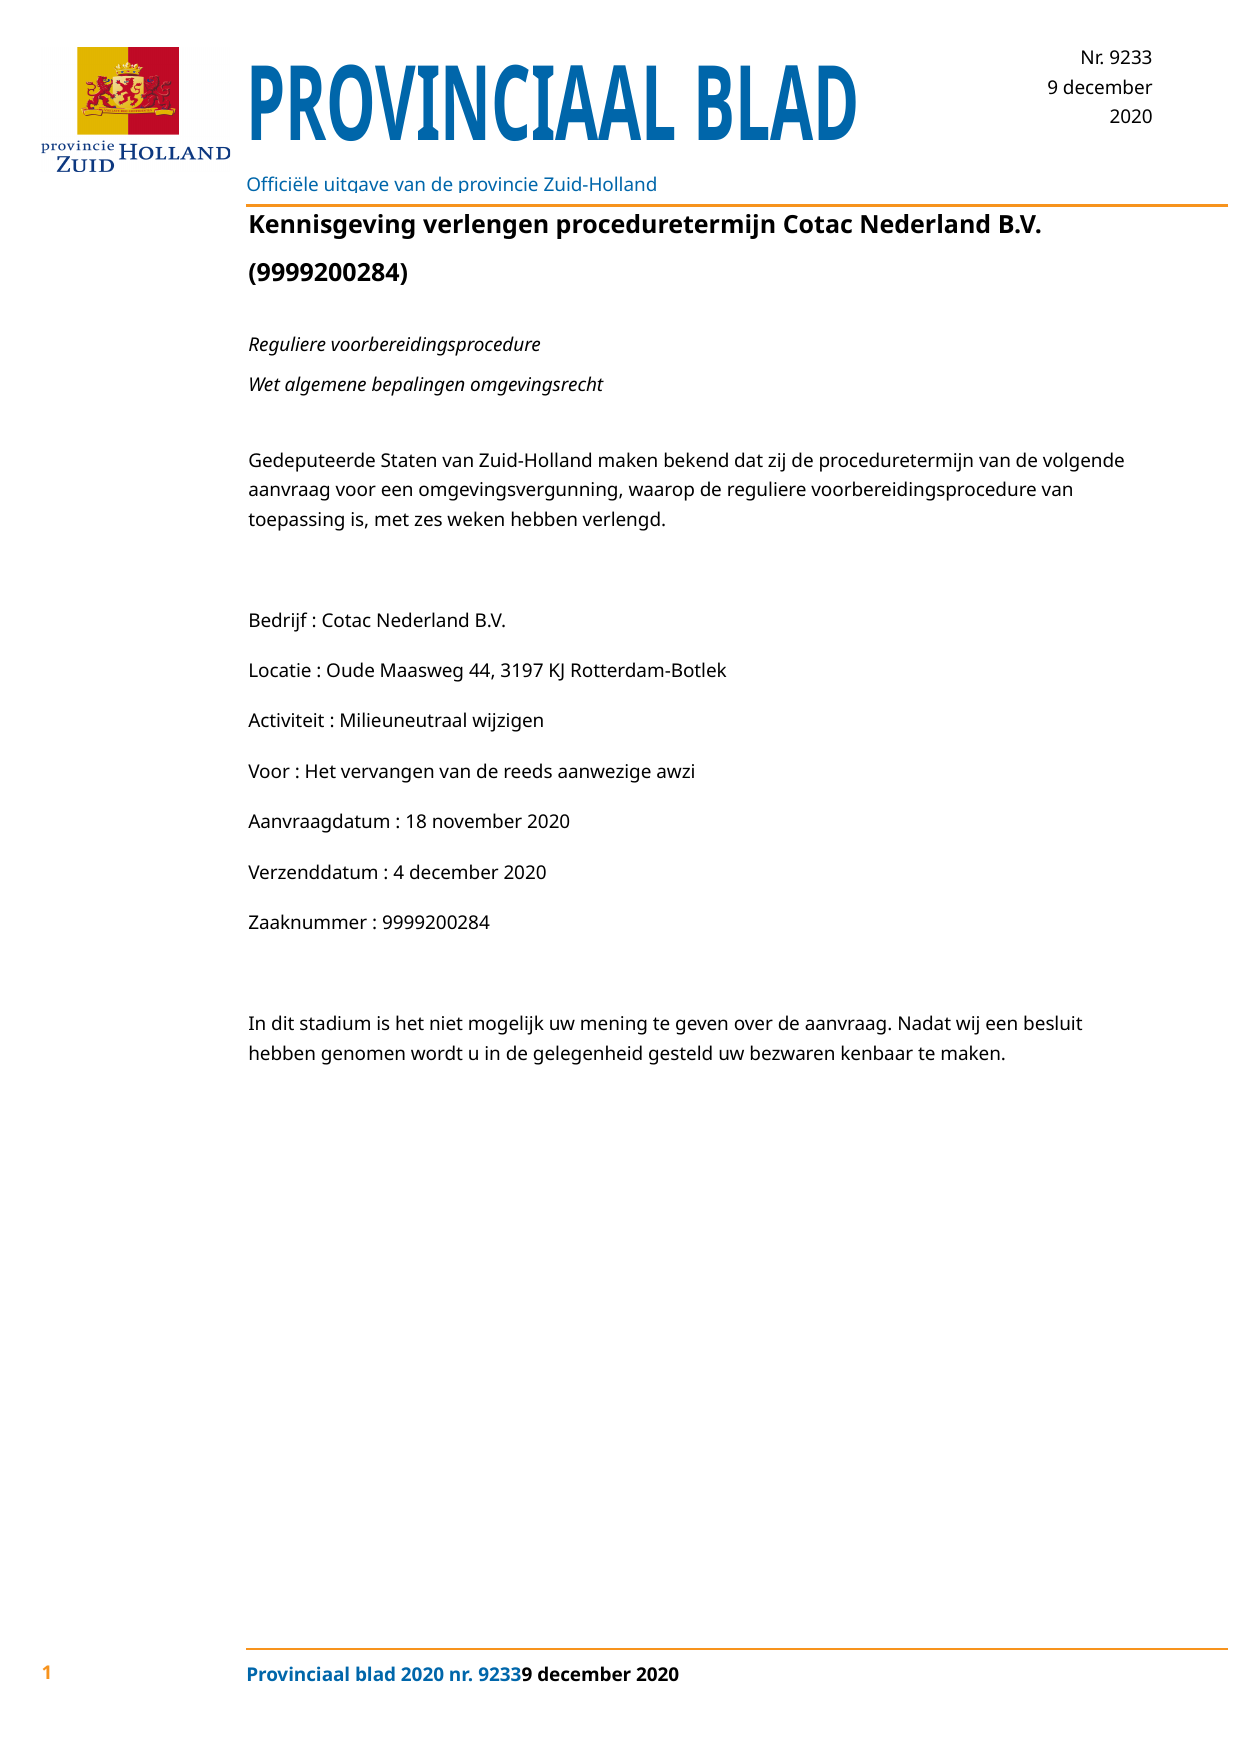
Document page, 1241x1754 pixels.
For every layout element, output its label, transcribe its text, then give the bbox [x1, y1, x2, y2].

text Voor : Het vervangen van de reeds aanwezige awzi [248, 758, 1152, 784]
picture [41, 47, 231, 172]
text Gedeputeerde Staten van Zuid-Holland maken bekend dat zij de proceduretermijn van de volgende aanvraag voor een omgevingsvergunning, waarop de reguliere voorbereidingsprocedure van toepassing is, met zes weken hebben verlengd. [248, 447, 1152, 532]
text Reguliere voorbereidingsprocedure [248, 331, 1152, 357]
text Activiteit : Milieuneutraal wijzigen [248, 708, 1152, 733]
text Verzenddatum : 4 december 2020 [248, 859, 1152, 885]
text Locatie : Oude Maasweg 44, 3197 KJ Rotterdam-Botlek [248, 657, 1152, 683]
text Zaaknummer : 9999200284 [248, 909, 1152, 935]
text Wet algemene bepalingen omgevingsrecht [248, 371, 1152, 396]
text Bedrijf : Cotac Nederland B.V. [248, 607, 1152, 633]
text Kennisgeving verlengen proceduretermijn Cotac Nederland B.V. (9999200284) [248, 207, 1152, 288]
text In dit stadium is het niet mogelijk uw mening te geven over de aanvraag. Nadat wij een besluit hebben genomen wordt u in de gelegenheid gesteld uw bezwaren kenbaar te maken. [248, 1010, 1152, 1066]
text Aanvraagdatum : 18 november 2020 [248, 808, 1152, 834]
